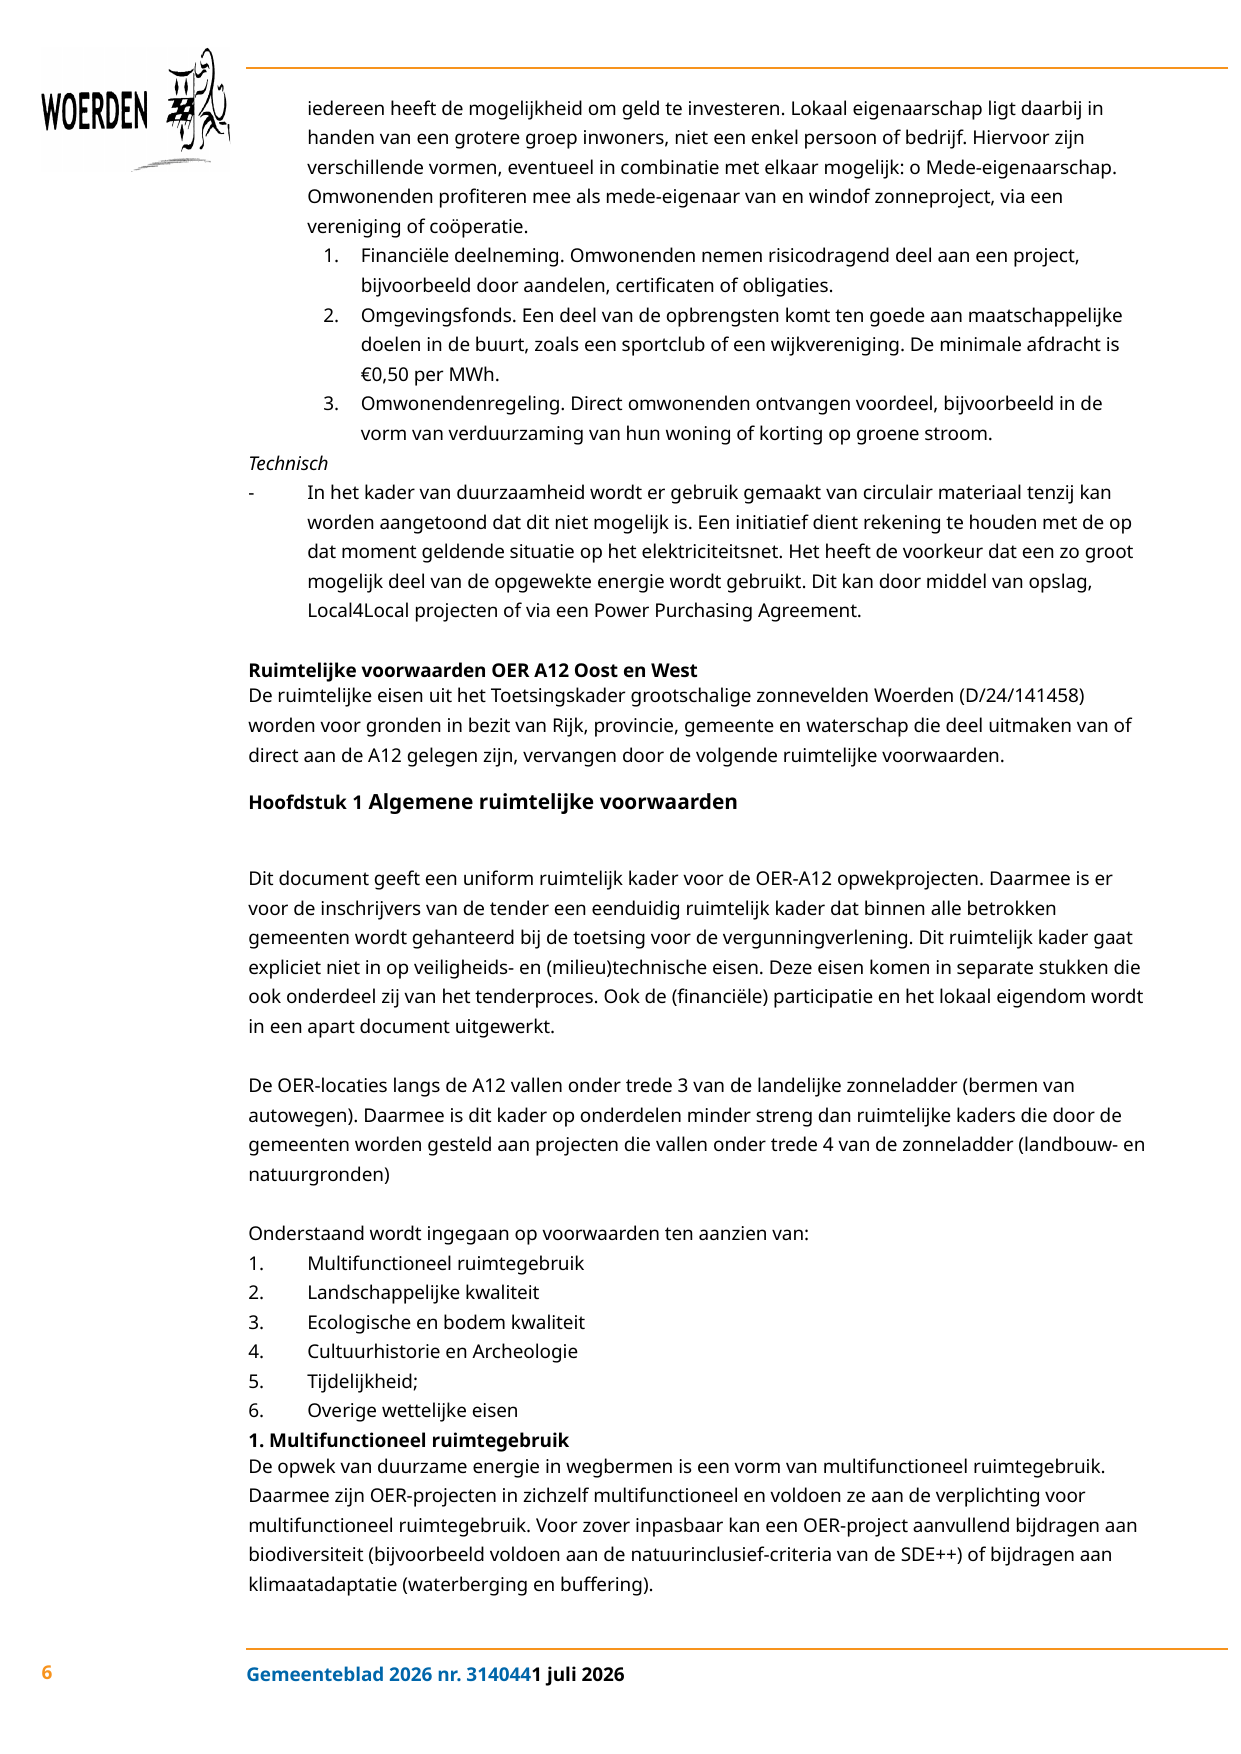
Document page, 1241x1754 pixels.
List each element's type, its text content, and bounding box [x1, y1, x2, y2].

list Ecologische en bodem kwaliteit [248, 1309, 1152, 1334]
text De opwek van duurzame energie in wegbermen is een vorm van multifunctioneel ruimtegebruik. Daarmee zijn OER-projecten in zichzelf multifunctioneel en voldoen ze aan de verplichting voor multifunctioneel ruimtegebruik. Voor zover inpasbaar kan een OER-project aanvullend bijdragen aan biodiversiteit (bijvoorbeeld voldoen aan de natuurinclusief-criteria van de SDE++) of bijdragen aan klimaatadaptatie (waterberging en buffering). [248, 1453, 1152, 1597]
list Financiële deelneming. Omwonenden nemen risicodragend deel aan een project, bijvoorbeeld door aandelen, certificaten of obligaties. [323, 243, 1152, 298]
text De ruimtelijke eisen uit het Toetsingskader grootschalige zonnevelden Woerden (D/24/141458) worden voor gronden in bezit van Rijk, provincie, gemeente en waterschap die deel uitmaken van of direct aan de A12 gelegen zijn, vervangen door de volgende ruimtelijke voorwaarden. [248, 683, 1152, 767]
text Technisch [248, 450, 1152, 476]
list iedereen heeft de mogelijkheid om geld te investeren. Lokaal eigenaarschap ligt daarbij in handen van een grotere groep inwoners, niet een enkel persoon of bedrijf. Hiervoor zijn verschillende vormen, eventueel in combinatie met elkaar mogelijk: o Mede-eigenaarschap. Omwonenden profiteren mee als mede-eigenaar van en windof zonneproject, via een vereniging of coöperatie. [248, 95, 1152, 239]
text Hoofdstuk 1 Algemene ruimtelijke voorwaarden [248, 787, 1152, 816]
list Omgevingsfonds. Een deel van de opbrengsten komt ten goede aan maatschappelijke doelen in de buurt, zoals een sportclub of een wijkvereniging. De minimale afdracht is €0,50 per MWh. [323, 302, 1152, 387]
list Cultuurhistorie en Archeologie [248, 1338, 1152, 1364]
picture [41, 47, 231, 172]
list Omwonendenregeling. Direct omwonenden ontvangen voordeel, bijvoorbeeld in de vorm van verduurzaming van hun woning of korting op groene stroom. [323, 391, 1152, 446]
text Ruimtelijke voorwaarden OER A12 Oost en West [248, 657, 1152, 683]
list Multifunctioneel ruimtegebruik [248, 1250, 1152, 1275]
list Tijdelijkheid; [248, 1368, 1152, 1394]
text 1. Multifunctioneel ruimtegebruik [248, 1427, 1152, 1453]
list Overige wettelijke eisen [248, 1398, 1152, 1423]
text Onderstaand wordt ingegaan op voorwaarden ten aanzien van: [248, 1220, 1152, 1246]
list In het kader van duurzaamheid wordt er gebruik gemaakt van circulair materiaal tenzij kan worden aangetoond dat dit niet mogelijk is. Een initiatief dient rekening te houden met de op dat moment geldende situatie op het elektriciteitsnet. Het heeft de voorkeur dat een zo groot mogelijk deel van de opgewekte energie wordt gebruikt. Dit kan door middel van opslag, Local4Local projecten of via een Power Purchasing Agreement. [248, 479, 1152, 623]
list Landschappelijke kwaliteit [248, 1279, 1152, 1305]
text De OER-locaties langs de A12 vallen onder trede 3 van de landelijke zonneladder (bermen van autowegen). Daarmee is dit kader op onderdelen minder streng dan ruimtelijke kaders die door de gemeenten worden gesteld aan projecten die vallen onder trede 4 van de zonneladder (landbouw- en natuurgronden) [248, 1072, 1152, 1187]
text Dit document geeft een uniform ruimtelijk kader voor de OER-A12 opwekprojecten. Daarmee is er voor de inschrijvers van de tender een eenduidig ruimtelijk kader dat binnen alle betrokken gemeenten wordt gehanteerd bij de toetsing voor de vergunningverlening. Dit ruimtelijk kader gaat expliciet niet in op veiligheids- en (milieu)technische eisen. Deze eisen komen in separate stukken die ook onderdeel zij van het tenderproces. Ook de (financiële) participatie en het lokaal eigendom wordt in een apart document uitgewerkt. [248, 865, 1152, 1039]
